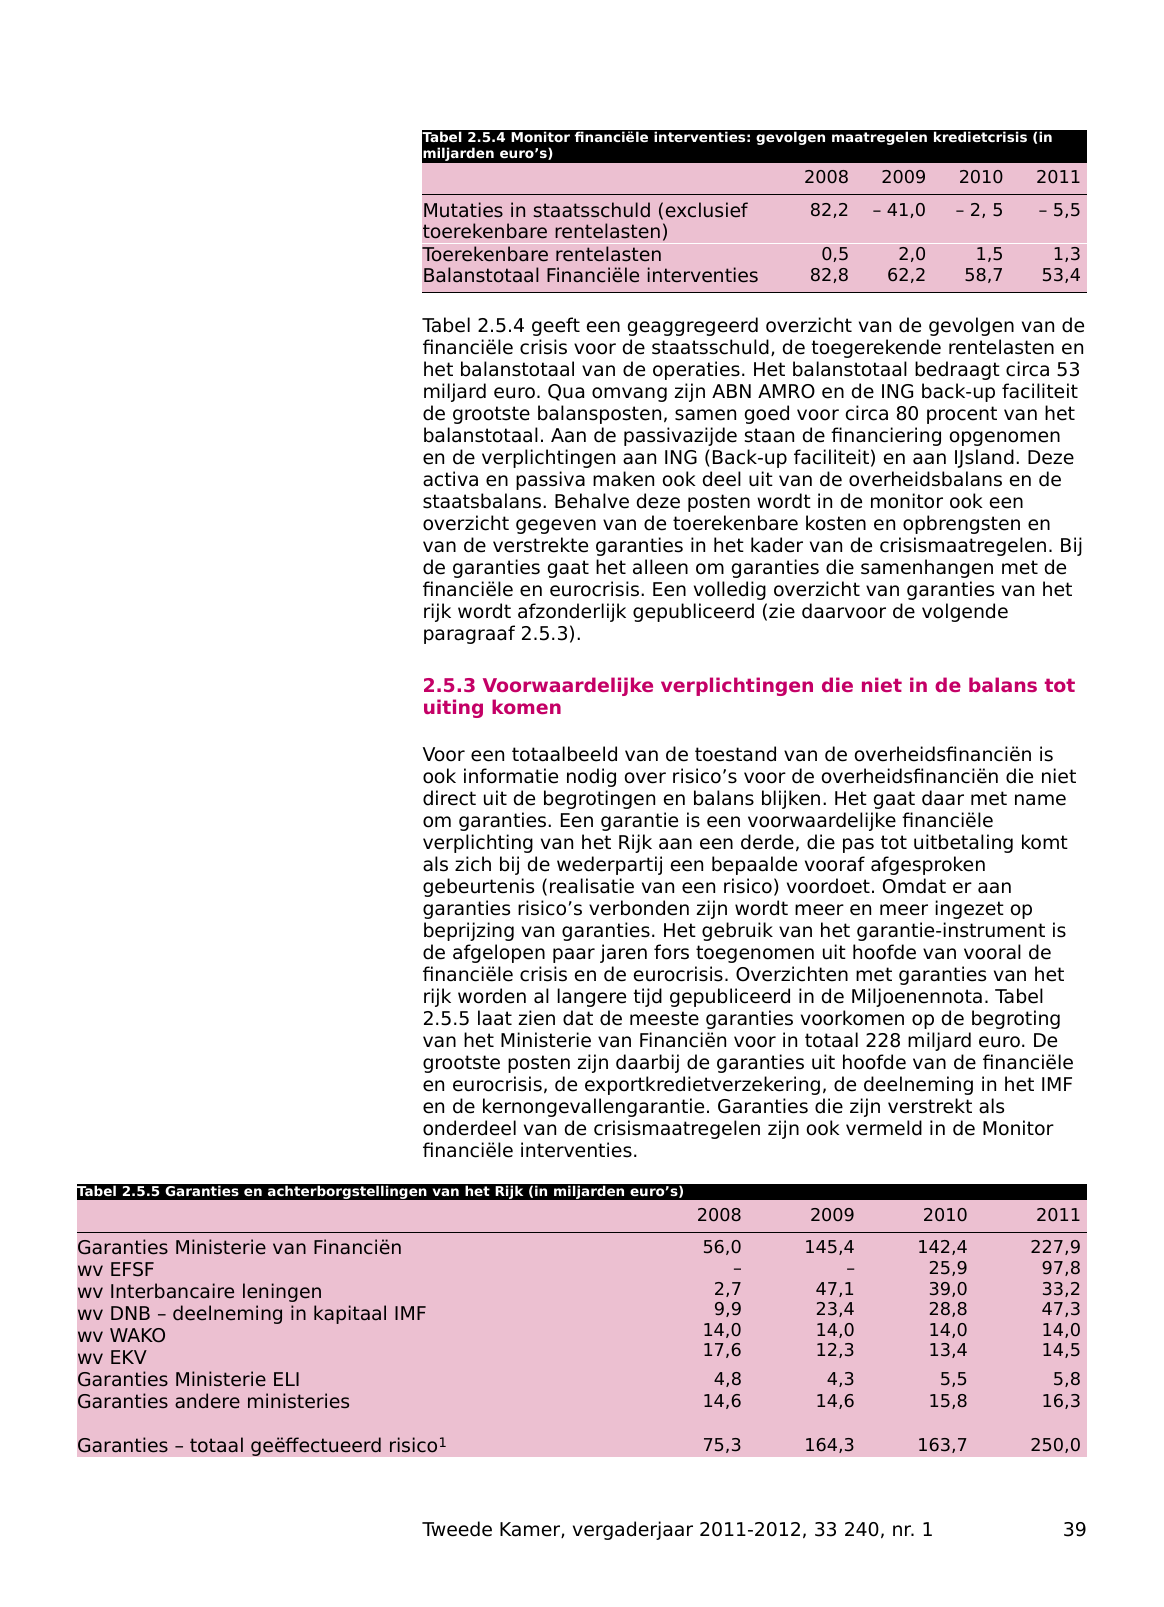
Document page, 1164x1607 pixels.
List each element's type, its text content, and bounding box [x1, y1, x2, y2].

table_cell 2011 [1009, 163, 1087, 194]
table_cell 53,4 [1009, 265, 1087, 292]
table_cell 2010 [861, 1200, 973, 1232]
table_cell – 2, 5 [932, 195, 1009, 243]
table_cell Garanties Ministerie van Financiën wv EFSF wv Interbancaire leningen wv DNB – deelneming in kapitaal IMF wv WAKO wv EKV [77, 1233, 634, 1369]
table_cell 14,6 [748, 1391, 861, 1413]
table_cell 62,2 [855, 265, 932, 292]
table_cell Garanties – totaal geëffectueerd risico1 [77, 1435, 634, 1457]
table_cell 5,5 [861, 1369, 973, 1391]
table_cell 1,3 [1009, 244, 1087, 265]
table_cell 56,0 – 2,7 9,9 14,0 17,6 [635, 1233, 748, 1369]
table_cell 164,3 [748, 1435, 861, 1457]
table_cell 4,3 [748, 1369, 861, 1391]
table_cell [77, 1200, 634, 1232]
table_cell [635, 1413, 748, 1435]
table_cell [422, 163, 778, 194]
table_cell 2,0 [855, 244, 932, 265]
subtitle 2.5.3 Voorwaardelijke verplichtingen die niet in de balans tot uiting komen [422, 675, 1087, 719]
table_cell 82,8 [778, 265, 855, 292]
table_cell 14,6 [635, 1391, 748, 1413]
table_cell 163,7 [861, 1435, 973, 1457]
table_cell 82,2 [778, 195, 855, 243]
table_cell 145,4 – 47,1 23,4 14,0 12,3 [748, 1233, 861, 1369]
table_cell 2010 [932, 163, 1009, 194]
table_cell Mutaties in staatsschuld (exclusief toerekenbare rentelasten) [422, 195, 778, 243]
table_cell 58,7 [932, 265, 1009, 292]
table_cell Toerekenbare rentelasten [422, 244, 778, 265]
table_cell – 5,5 [1009, 195, 1087, 243]
table_cell 75,3 [635, 1435, 748, 1457]
table_cell [974, 1413, 1087, 1435]
table_cell 250,0 [974, 1435, 1087, 1457]
table_cell 2009 [748, 1200, 861, 1232]
table_cell 1,5 [932, 244, 1009, 265]
table_cell 5,8 [974, 1369, 1087, 1391]
table_cell [861, 1413, 973, 1435]
table_header Tabel 2.5.4 Monitor financiële interventies: gevolgen maatregelen kredietcrisis (in miljarden euro’s) [422, 130, 1087, 161]
table_cell 227,9 97,8 33,2 47,3 14,0 14,5 [974, 1233, 1087, 1369]
text Voor een totaalbeeld van de toestand van de overheidsfinanciën is ook informatie nodig over risico’s voor de overheidsfinanciën die niet direct uit de begrotingen en balans blijken. Het gaat daar met name om garanties. Een garantie is een voorwaardelijke financiële verplichting van het Rijk aan een derde, die pas tot uitbetaling komt als zich bij de wederpartij een bepaalde vooraf afgesproken gebeurtenis (realisatie van een risico) voordoet. Omdat er aan garanties risico’s verbonden zijn wordt meer en meer ingezet op beprijzing van garanties. Het gebruik van het garantie-instrument is de afgelopen paar jaren fors toegenomen uit hoofde van vooral de financiële crisis en de eurocrisis. Overzichten met garanties van het rijk worden al langere tijd gepubliceerd in de Miljoenennota. Tabel 2.5.5 laat zien dat de meeste garanties voorkomen op de begroting van het Ministerie van Financiën voor in totaal 228 miljard euro. De grootste posten zijn daarbij de garanties uit hoofde van de financiële en eurocrisis, de exportkredietverzekering, de deelneming in het IMF en de kernongevallengarantie. Garanties die zijn verstrekt als onderdeel van de crisismaatregelen zijn ook vermeld in de Monitor financiële interventies. [422, 744, 1087, 1162]
table_cell 0,5 [778, 244, 855, 265]
table_cell [748, 1413, 861, 1435]
table_cell Garanties Ministerie ELI [77, 1369, 634, 1391]
table_cell 4,8 [635, 1369, 748, 1391]
table_cell 2011 [974, 1200, 1087, 1232]
table_cell Balanstotaal Financiële interventies [422, 265, 778, 292]
table_cell [77, 1413, 634, 1435]
table_cell 2008 [635, 1200, 748, 1232]
table_cell 16,3 [974, 1391, 1087, 1413]
table_header Tabel 2.5.5 Garanties en achterborgstellingen van het Rijk (in miljarden euro’s) [77, 1184, 1087, 1199]
table_cell Garanties andere ministeries [77, 1391, 634, 1413]
table_cell 2009 [855, 163, 932, 194]
text Tabel 2.5.4 geeft een geaggregeerd overzicht van de gevolgen van de financiële crisis voor de staatsschuld, de toegerekende rentelasten en het balanstotaal van de operaties. Het balanstotaal bedraagt circa 53 miljard euro. Qua omvang zijn ABN AMRO en de ING back-up faciliteit de grootste balansposten, samen goed voor circa 80 procent van het balanstotaal. Aan de passivazijde staan de financiering opgenomen en de verplichtingen aan ING (Back-up faciliteit) en aan IJsland. Deze activa en passiva maken ook deel uit van de overheidsbalans en de staatsbalans. Behalve deze posten wordt in de monitor ook een overzicht gegeven van de toerekenbare kosten en opbrengsten en van de verstrekte garanties in het kader van de crisismaatregelen. Bij de garanties gaat het alleen om garanties die samenhangen met de financiële en eurocrisis. Een volledig overzicht van garanties van het rijk wordt afzonderlijk gepubliceerd (zie daarvoor de volgende paragraaf 2.5.3). [422, 315, 1087, 645]
table_cell 2008 [778, 163, 855, 194]
table_cell 142,4 25,9 39,0 28,8 14,0 13,4 [861, 1233, 973, 1369]
table_cell – 41,0 [855, 195, 932, 243]
table_cell 15,8 [861, 1391, 973, 1413]
